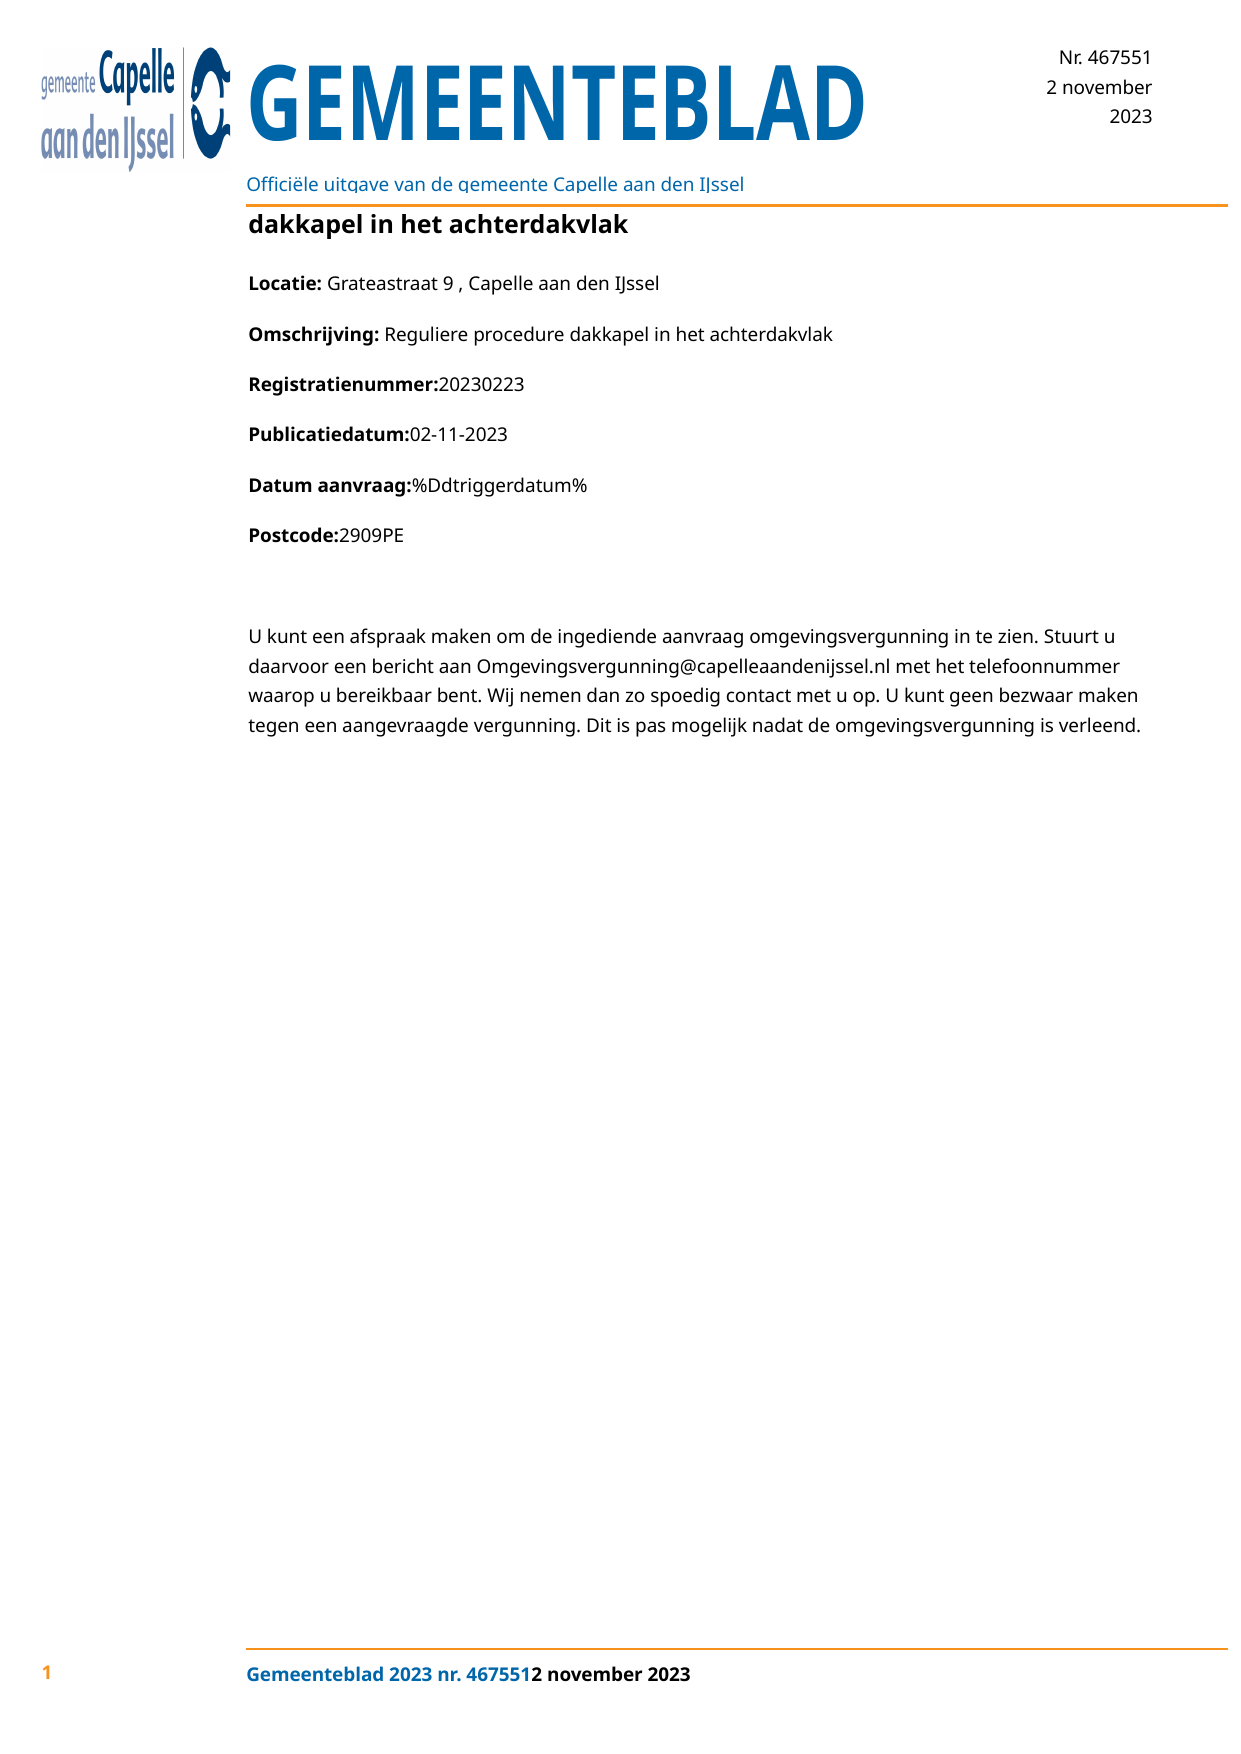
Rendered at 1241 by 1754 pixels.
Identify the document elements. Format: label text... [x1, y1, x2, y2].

text Postcode:2909PE [248, 522, 1152, 548]
text U kunt een afspraak maken om de ingediende aanvraag omgevingsvergunning in te zien. Stuurt u daarvoor een bericht aan Omgevingsvergunning@capelleaandenijssel.nl met het telefoonnummer waarop u bereikbaar bent. Wij nemen dan zo spoedig contact met u op. U kunt geen bezwaar maken tegen een aangevraagde vergunning. Dit is pas mogelijk nadat de omgevingsvergunning is verleend. [248, 623, 1152, 738]
text Publicatiedatum:02-11-2023 [248, 422, 1152, 447]
text Omschrijving: Reguliere procedure dakkapel in het achterdakvlak [248, 321, 1152, 346]
text Registratienummer:20230223 [248, 371, 1152, 397]
text Datum aanvraag:%Ddtriggerdatum% [248, 472, 1152, 498]
text dakkapel in het achterdakvlak [248, 207, 1152, 241]
picture [41, 47, 231, 172]
text Locatie: Grateastraat 9 , Capelle aan den IJssel [248, 270, 1152, 296]
